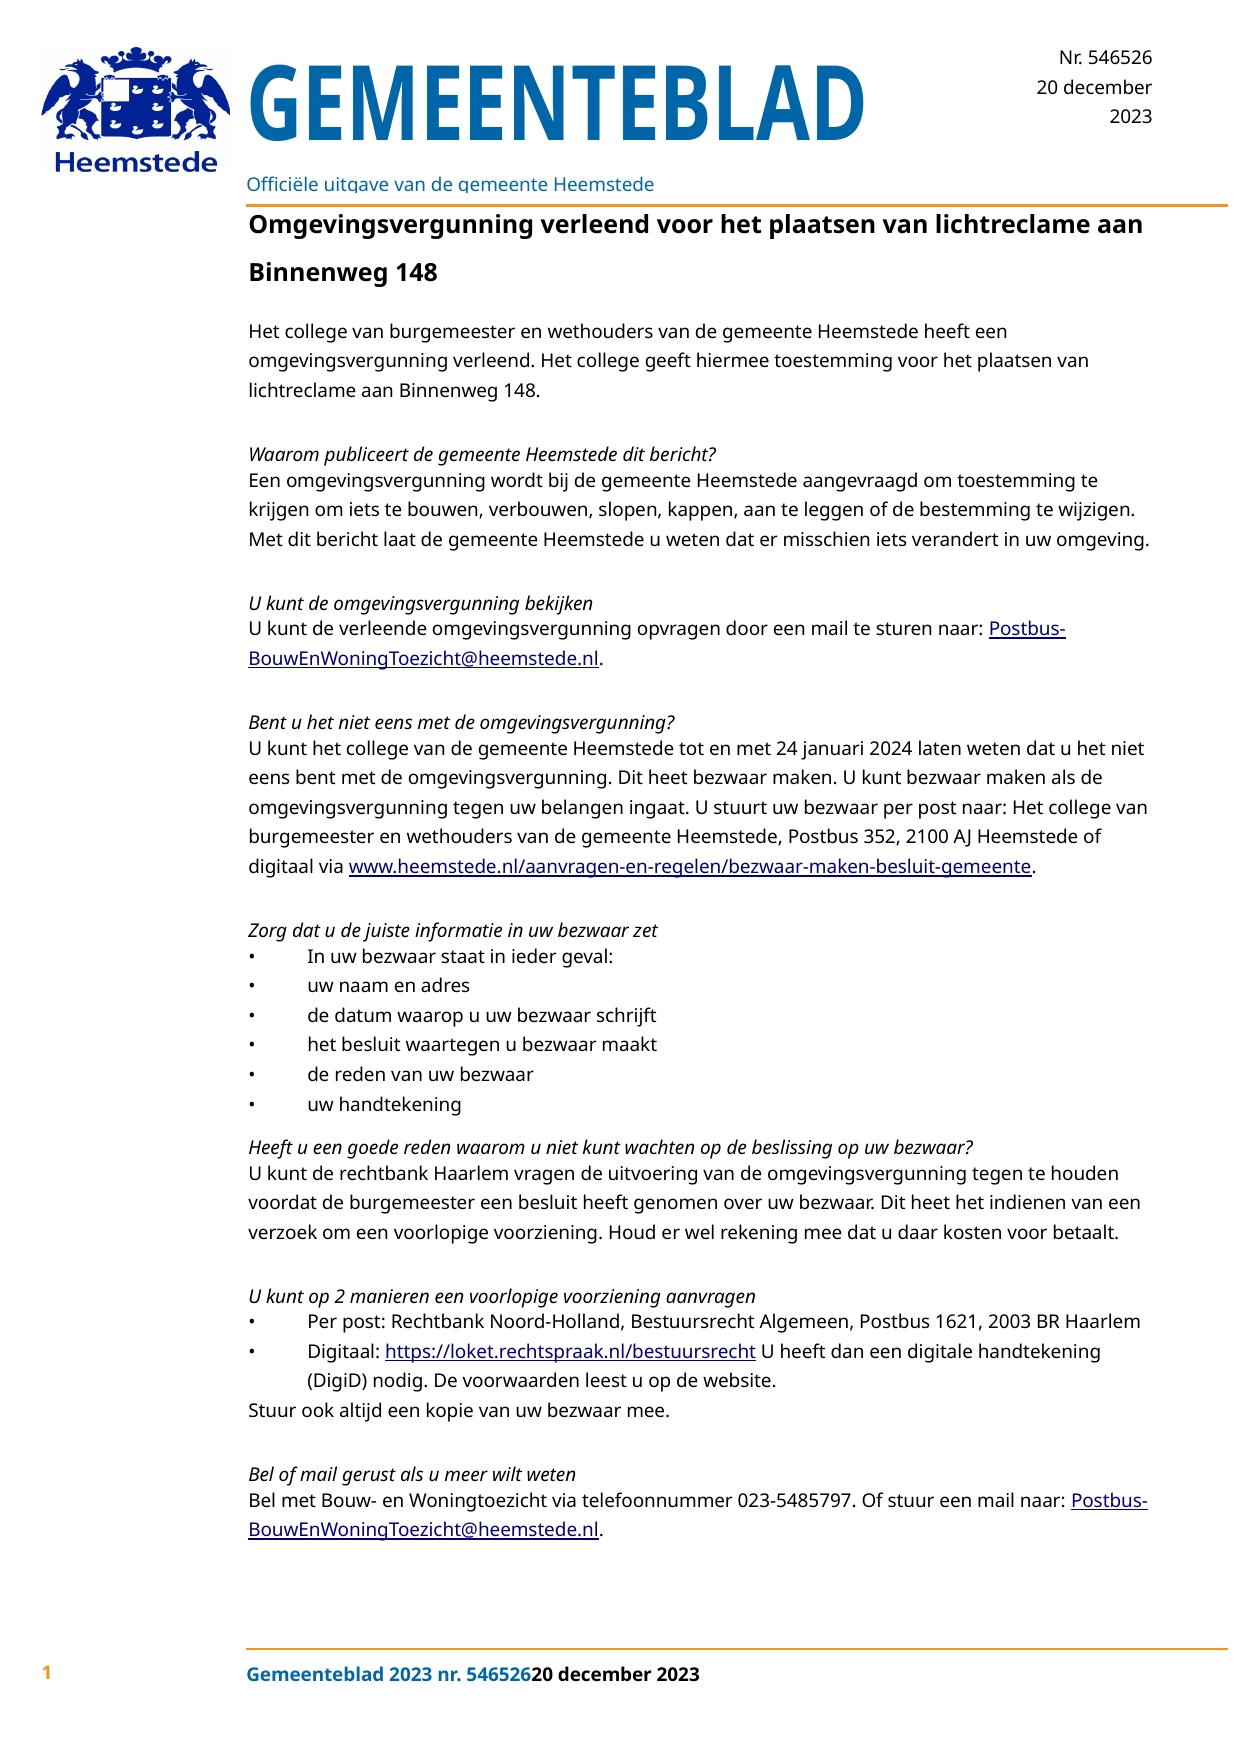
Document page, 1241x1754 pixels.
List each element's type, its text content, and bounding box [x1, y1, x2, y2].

text Bel of mail gerust als u meer wilt weten [248, 1461, 1152, 1487]
text Het college van burgemeester en wethouders van de gemeente Heemstede heeft een omgevingsvergunning verleend. Het college geeft hiermee toestemming voor het plaatsen van lichtreclame aan Binnenweg 148. [248, 318, 1152, 403]
text Zorg dat u de juiste informatie in uw bezwaar zet [248, 917, 1152, 943]
list Per post: Rechtbank Noord-Holland, Bestuursrecht Algemeen, Postbus 1621, 2003 BR Haarlem [248, 1308, 1152, 1334]
list In uw bezwaar staat in ieder geval: [248, 943, 1152, 969]
text Heeft u een goede reden waarom u niet kunt wachten op de beslissing op uw bezwaar? [248, 1134, 1152, 1160]
text Bent u het niet eens met de omgevingsvergunning? [248, 709, 1152, 735]
text U kunt op 2 manieren een voorlopige voorziening aanvragen [248, 1283, 1152, 1308]
text U kunt de omgevingsvergunning bekijken [248, 590, 1152, 616]
text U kunt de rechtbank Haarlem vragen de uitvoering van de omgevingsvergunning tegen te houden voordat de burgemeester een besluit heeft genomen over uw bezwaar. Dit heet het indienen van een verzoek om een voorlopige voorziening. Houd er wel rekening mee dat u daar kosten voor betaalt. [248, 1160, 1152, 1244]
list Digitaal: https://loket.rechtspraak.nl/bestuursrecht U heeft dan een digitale handtekening (DigiD) nodig. De voorwaarden leest u op de website. [248, 1338, 1152, 1393]
text U kunt de verleende omgevingsvergunning opvragen door een mail te sturen naar: Postbus-BouwEnWoningToezicht@heemstede.nl. [248, 616, 1152, 671]
text Een omgevingsvergunning wordt bij de gemeente Heemstede aangevraagd om toestemming te krijgen om iets te bouwen, verbouwen, slopen, kappen, aan te leggen of de bestemming te wijzigen. Met dit bericht laat de gemeente Heemstede u weten dat er misschien iets verandert in uw omgeving. [248, 467, 1152, 552]
text Omgevingsvergunning verleend voor het plaatsen van lichtreclame aan Binnenweg 148 [248, 207, 1152, 288]
text Stuur ook altijd een kopie van uw bezwaar mee. [248, 1397, 1152, 1423]
list uw handtekening [248, 1091, 1152, 1117]
text Bel met Bouw- en Woningtoezicht via telefoonnummer 023-5485797. Of stuur een mail naar: Postbus-BouwEnWoningToezicht@heemstede.nl. [248, 1487, 1152, 1542]
list de datum waarop u uw bezwaar schrijft [248, 1002, 1152, 1028]
picture [41, 47, 231, 172]
list uw naam en adres [248, 972, 1152, 998]
list het besluit waartegen u bezwaar maakt [248, 1032, 1152, 1057]
list de reden van uw bezwaar [248, 1061, 1152, 1087]
text U kunt het college van de gemeente Heemstede tot en met 24 januari 2024 laten weten dat u het niet eens bent met de omgevingsvergunning. Dit heet bezwaar maken. U kunt bezwaar maken als de omgevingsvergunning tegen uw belangen ingaat. U stuurt uw bezwaar per post naar: Het college van burgemeester en wethouders van de gemeente Heemstede, Postbus 352, 2100 AJ Heemstede of digitaal via www.heemstede.nl/aanvragen-en-regelen/bezwaar-maken-besluit-gemeente. [248, 735, 1152, 879]
text Waarom publiceert de gemeente Heemstede dit bericht? [248, 441, 1152, 467]
